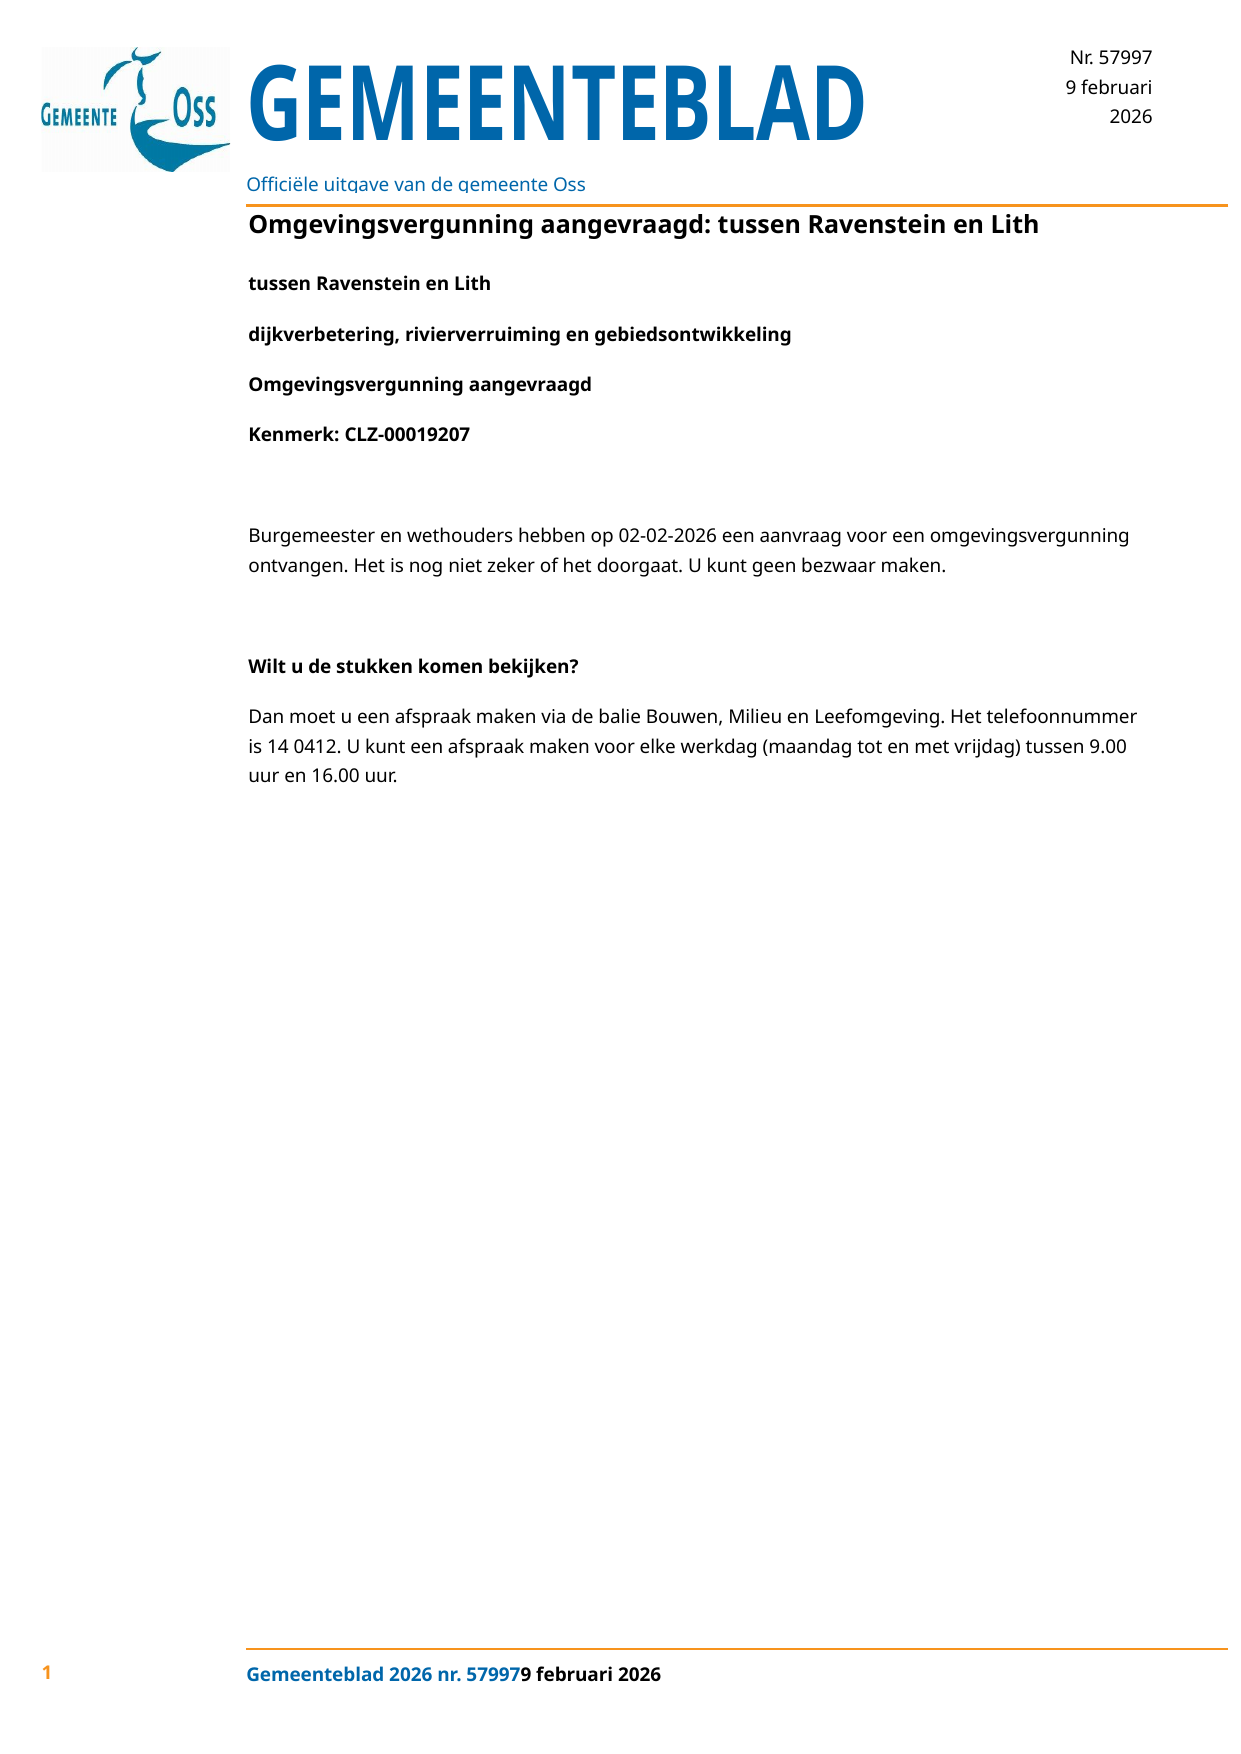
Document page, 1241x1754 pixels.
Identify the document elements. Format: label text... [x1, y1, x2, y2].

text tussen Ravenstein en Lith [248, 270, 1152, 296]
text Omgevingsvergunning aangevraagd: tussen Ravenstein en Lith [248, 207, 1152, 241]
picture [41, 47, 231, 172]
text Dan moet u een afspraak maken via de balie Bouwen, Milieu en Leefomgeving. Het telefoonnummer is 14 0412. U kunt een afspraak maken voor elke werkdag (maandag tot en met vrijdag) tussen 9.00 uur en 16.00 uur. [248, 703, 1152, 788]
text dijkverbetering, rivierverruiming en gebiedsontwikkeling [248, 321, 1152, 346]
text Burgemeester en wethouders hebben op 02-02-2026 een aanvraag voor een omgevingsvergunning ontvangen. Het is nog niet zeker of het doorgaat. U kunt geen bezwaar maken. [248, 522, 1152, 578]
text Omgevingsvergunning aangevraagd [248, 371, 1152, 397]
text Kenmerk: CLZ-00019207 [248, 422, 1152, 447]
text Wilt u de stukken komen bekijken? [248, 653, 1152, 678]
